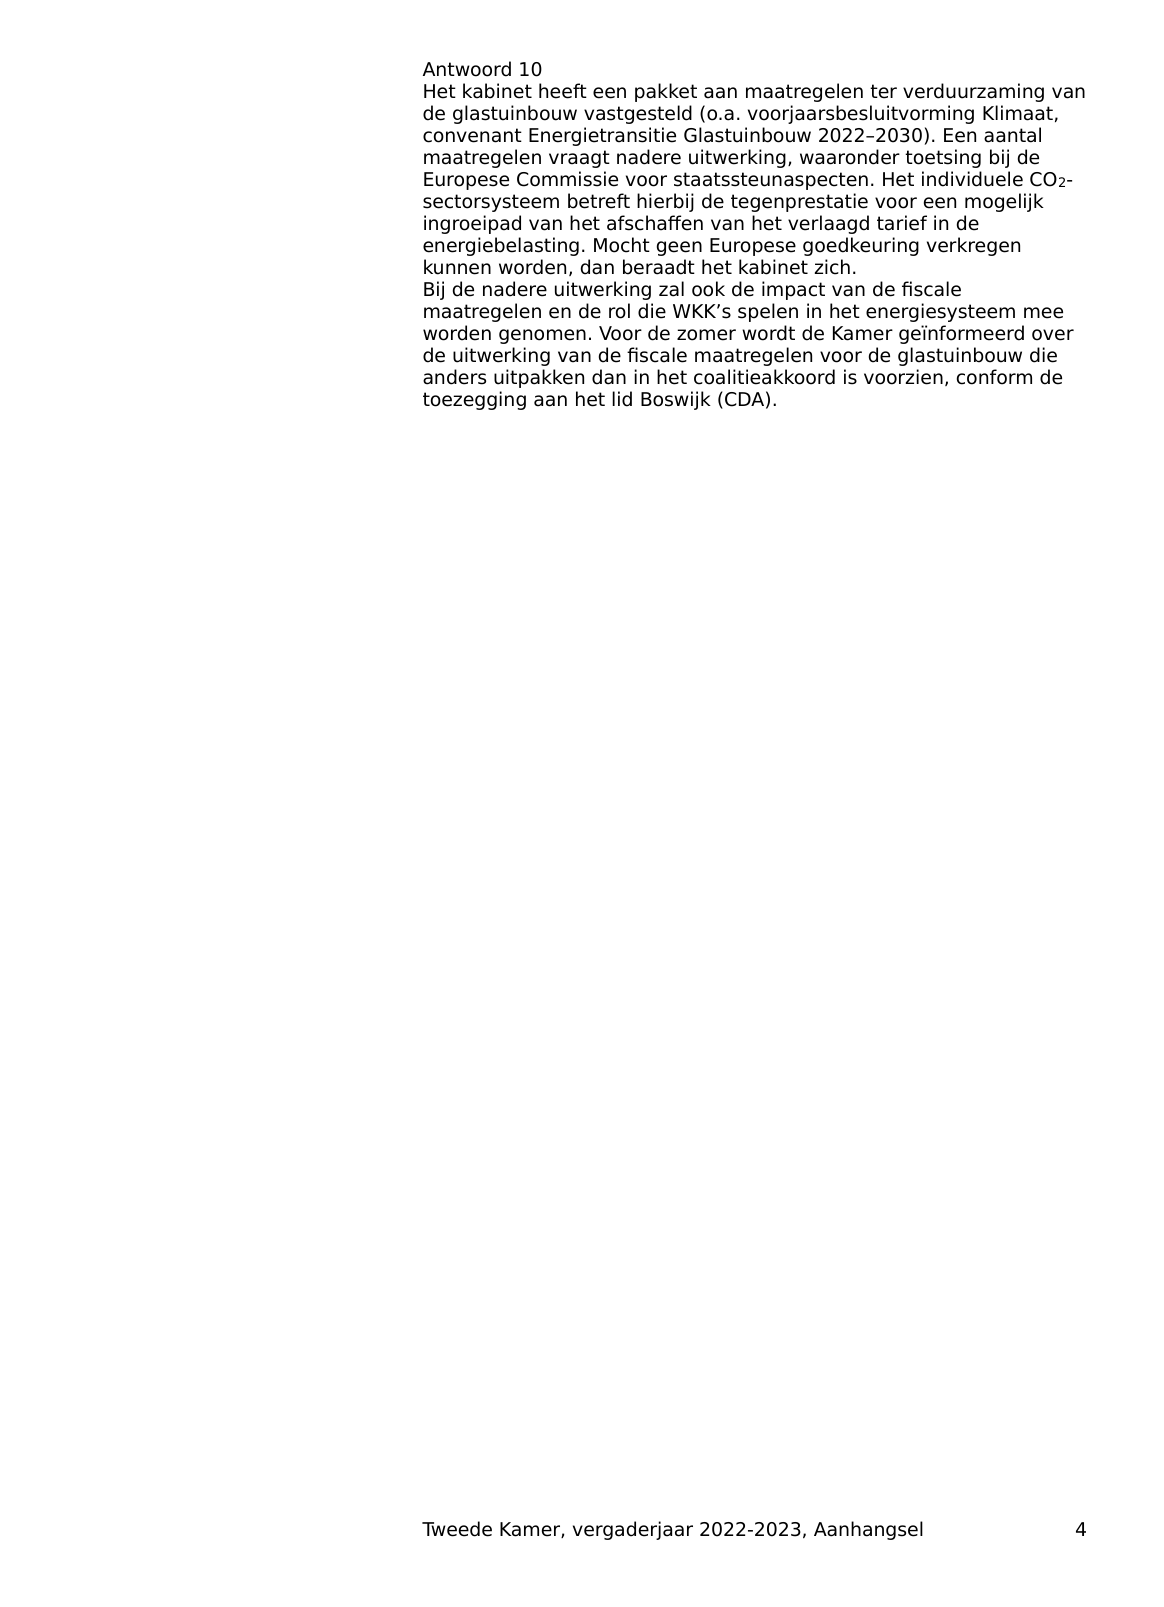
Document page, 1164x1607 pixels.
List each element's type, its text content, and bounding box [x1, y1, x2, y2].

text Het kabinet heeft een pakket aan maatregelen ter verduurzaming van de glastuinbouw vastgesteld (o.a. voorjaarsbesluitvorming Klimaat, convenant Energietransitie Glastuinbouw 2022–2030). Een aantal maatregelen vraagt nadere uitwerking, waaronder toetsing bij de Europese Commissie voor staatssteunaspecten. Het individuele CO2-sectorsysteem betreft hierbij de tegenprestatie voor een mogelijk ingroeipad van het afschaffen van het verlaagd tarief in de energiebelasting. Mocht geen Europese goedkeuring verkregen kunnen worden, dan beraadt het kabinet zich. [422, 81, 1087, 279]
text Antwoord 10 [422, 59, 1087, 81]
text Bij de nadere uitwerking zal ook de impact van de fiscale maatregelen en de rol die WKK’s spelen in het energiesysteem mee worden genomen. Voor de zomer wordt de Kamer geïnformeerd over de uitwerking van de fiscale maatregelen voor de glastuinbouw die anders uitpakken dan in het coalitieakkoord is voorzien, conform de toezegging aan het lid Boswijk (CDA). [422, 279, 1087, 411]
